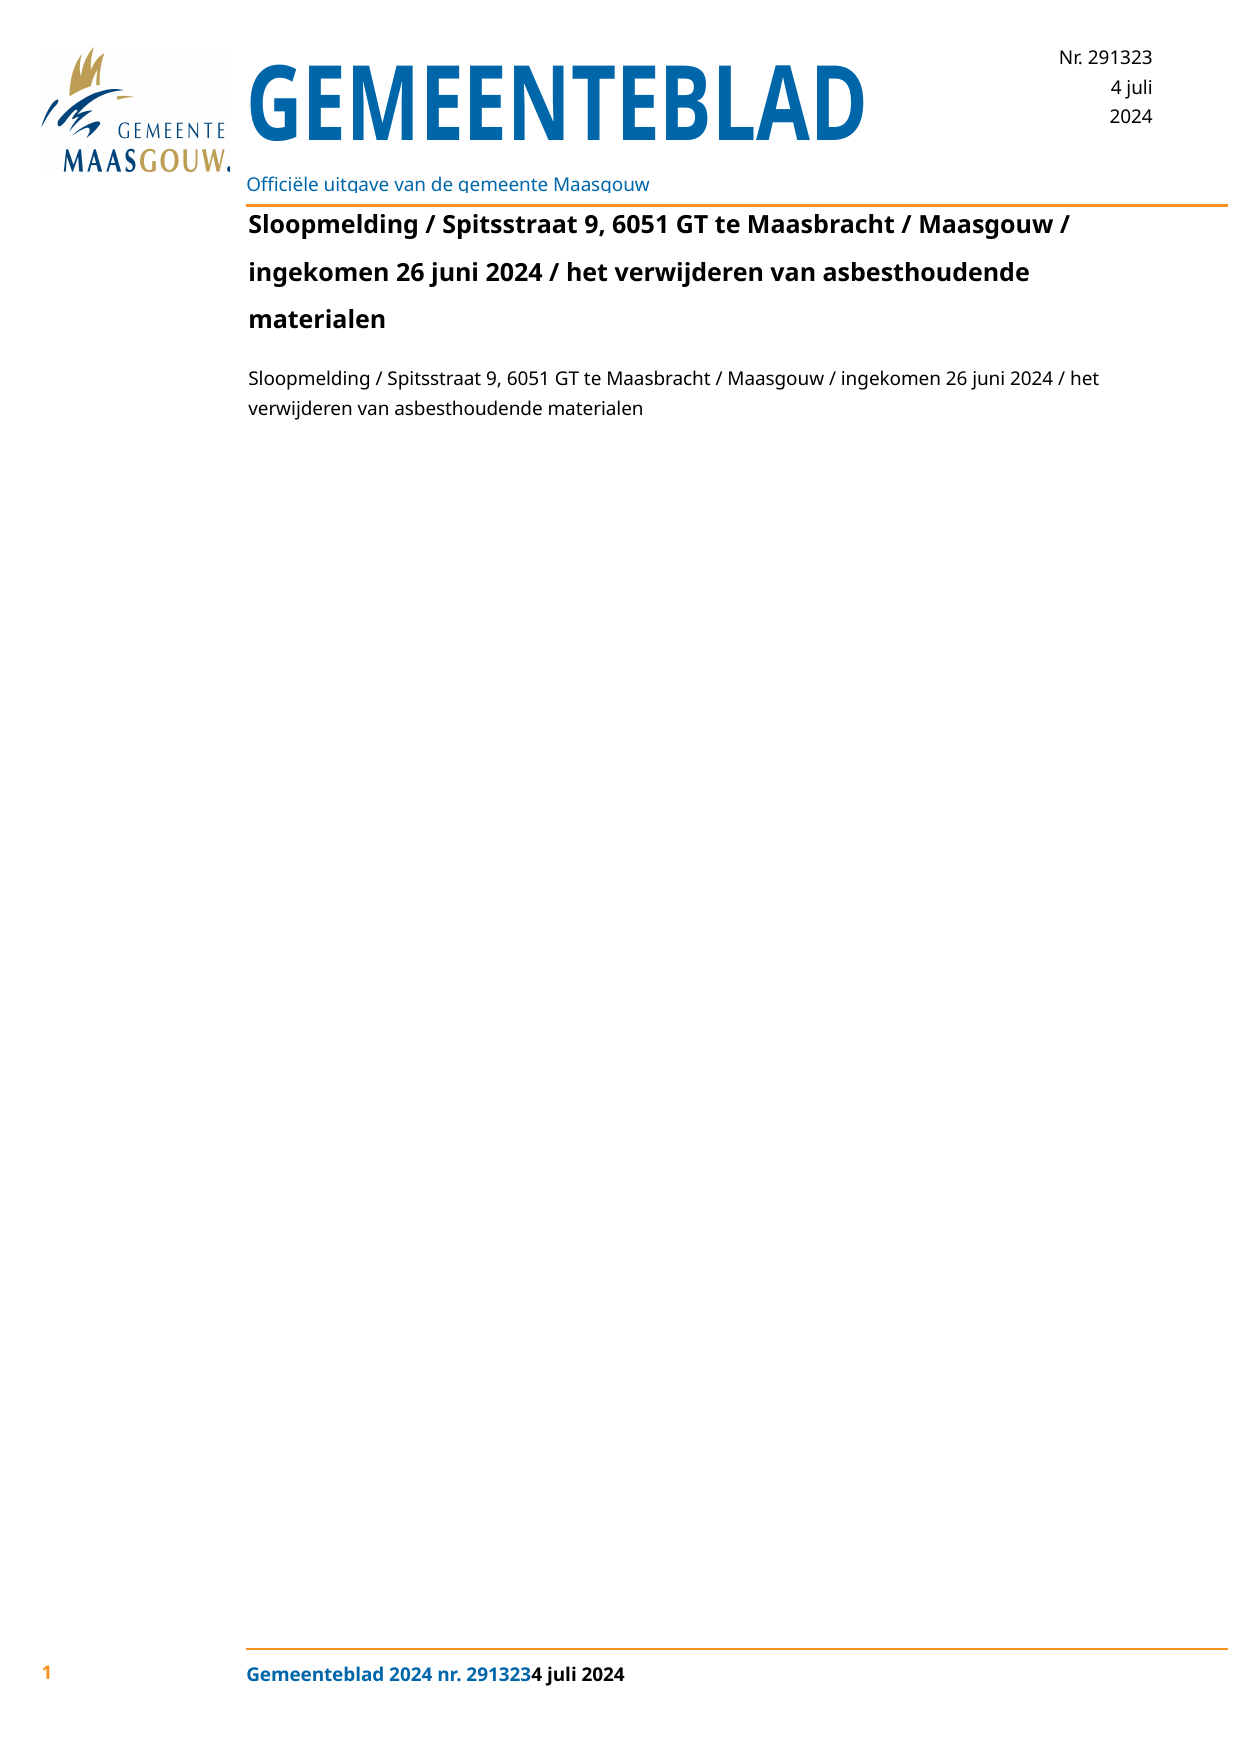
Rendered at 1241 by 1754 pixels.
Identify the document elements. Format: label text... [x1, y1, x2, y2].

text Sloopmelding / Spitsstraat 9, 6051 GT te Maasbracht / Maasgouw / ingekomen 26 juni 2024 / het verwijderen van asbesthoudende materialen [248, 207, 1152, 336]
picture [41, 47, 231, 172]
text Sloopmelding / Spitsstraat 9, 6051 GT te Maasbracht / Maasgouw / ingekomen 26 juni 2024 / het verwijderen van asbesthoudende materialen [248, 366, 1152, 421]
